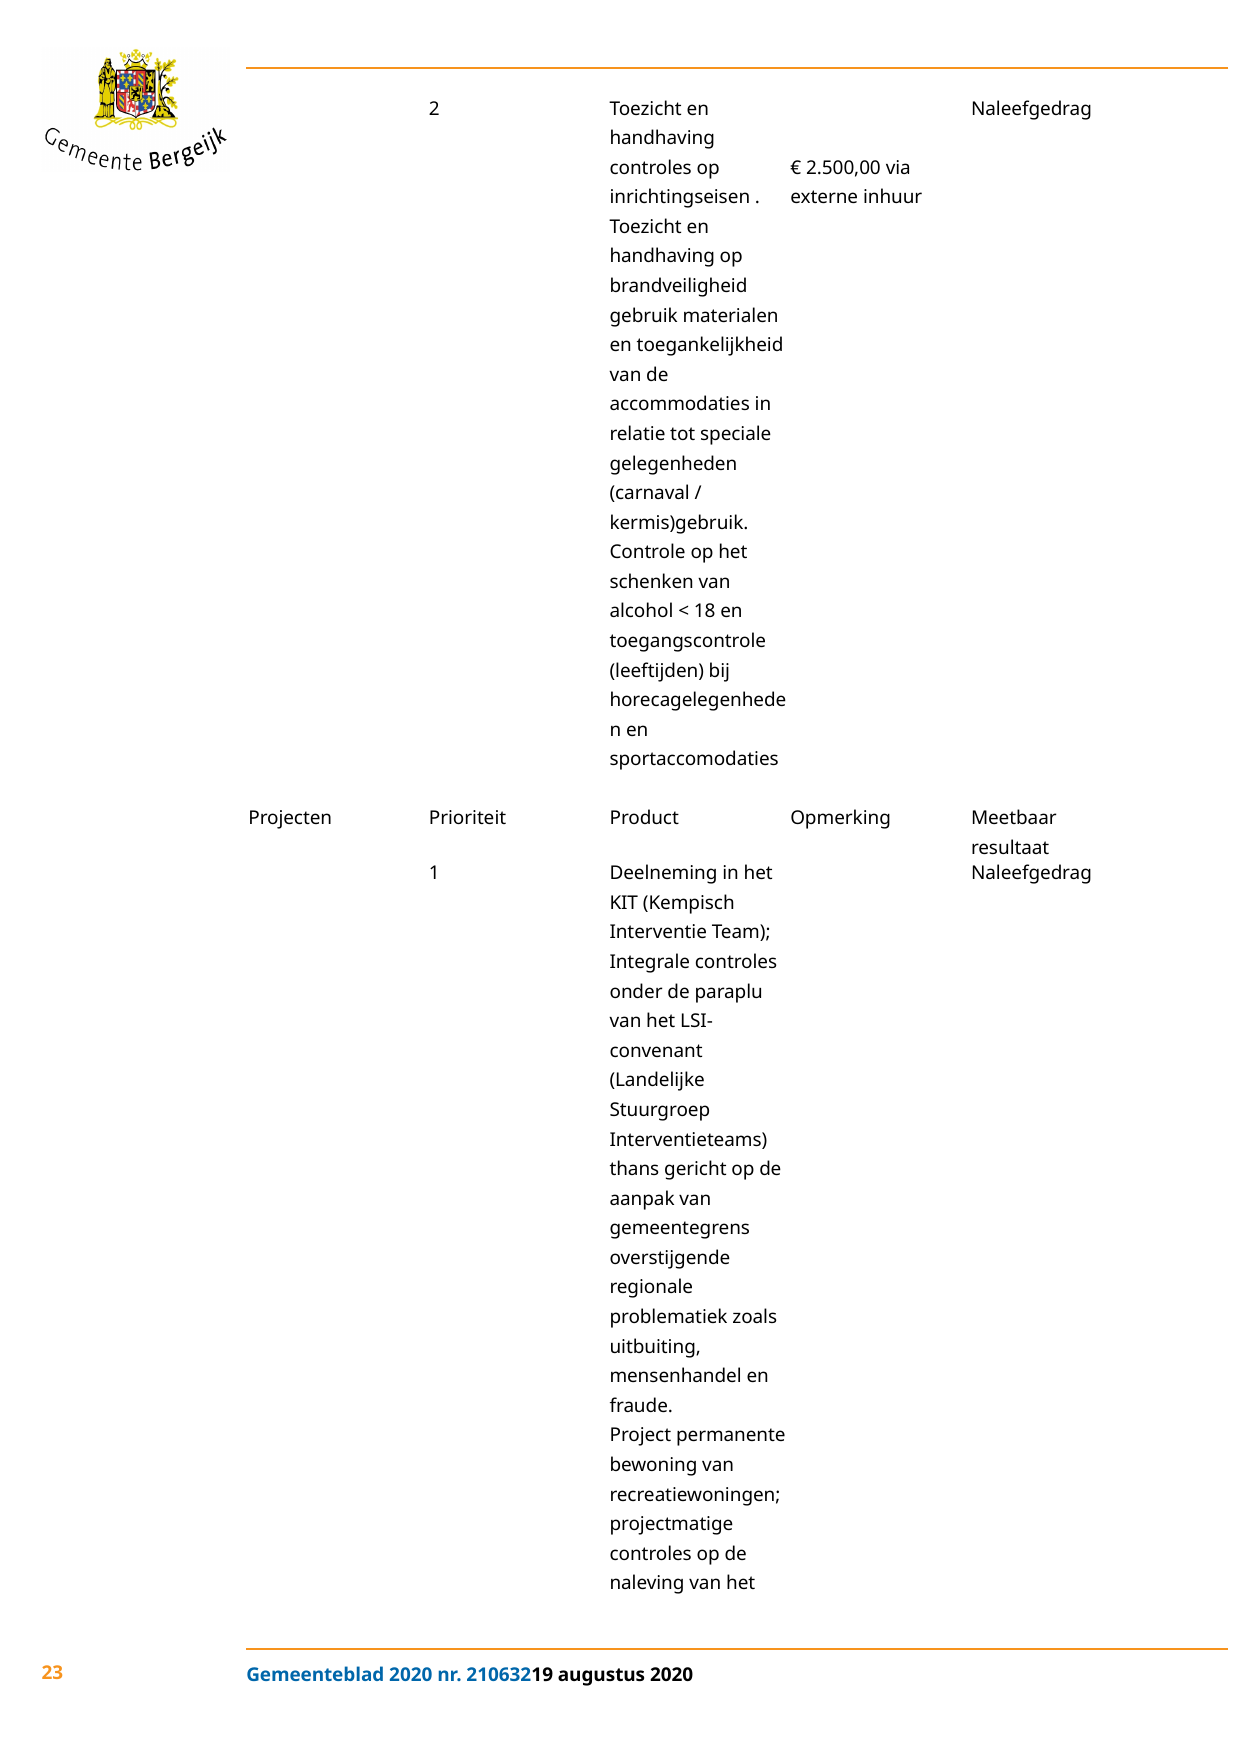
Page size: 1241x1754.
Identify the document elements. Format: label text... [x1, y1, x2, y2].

table_header Prioriteit [429, 804, 609, 859]
table_cell 1 [429, 860, 609, 1595]
table_cell [248, 860, 429, 1595]
table_cell [790, 860, 971, 1595]
table_cell [248, 95, 429, 771]
table_header Product [609, 804, 790, 859]
table_cell Deelneming in het KIT (Kempisch Interventie Team); Integrale controles onder de paraplu van het LSI-convenant (Landelijke Stuurgroep Interventieteams) thans gericht op de aanpak van gemeentegrens overstijgende regionale problematiek zoals uitbuiting, mensenhandel en fraude. Project permanente bewoning van recreatiewoningen; projectmatige controles op de naleving van het [609, 860, 790, 1595]
table_cell 2 [429, 95, 609, 771]
table_cell € 2.500,00 via externe inhuur [790, 95, 971, 771]
table_cell Naleefgedrag [971, 95, 1152, 771]
table_cell Naleefgedrag [971, 860, 1152, 1595]
table_header Projecten [248, 804, 429, 859]
table_cell Toezicht en handhaving controles op inrichtingseisen . Toezicht en handhaving op brandveiligheid gebruik materialen en toegankelijkheid van de accommodaties in relatie tot speciale gelegenheden (carnaval / kermis)gebruik. Controle op het schenken van alcohol < 18 en toegangscontrole (leeftijden) bij horecagelegenheden en sportaccomodaties [609, 95, 790, 771]
table_header Opmerking [790, 804, 971, 859]
picture [41, 47, 231, 172]
table_header Meetbaar resultaat [971, 804, 1152, 859]
